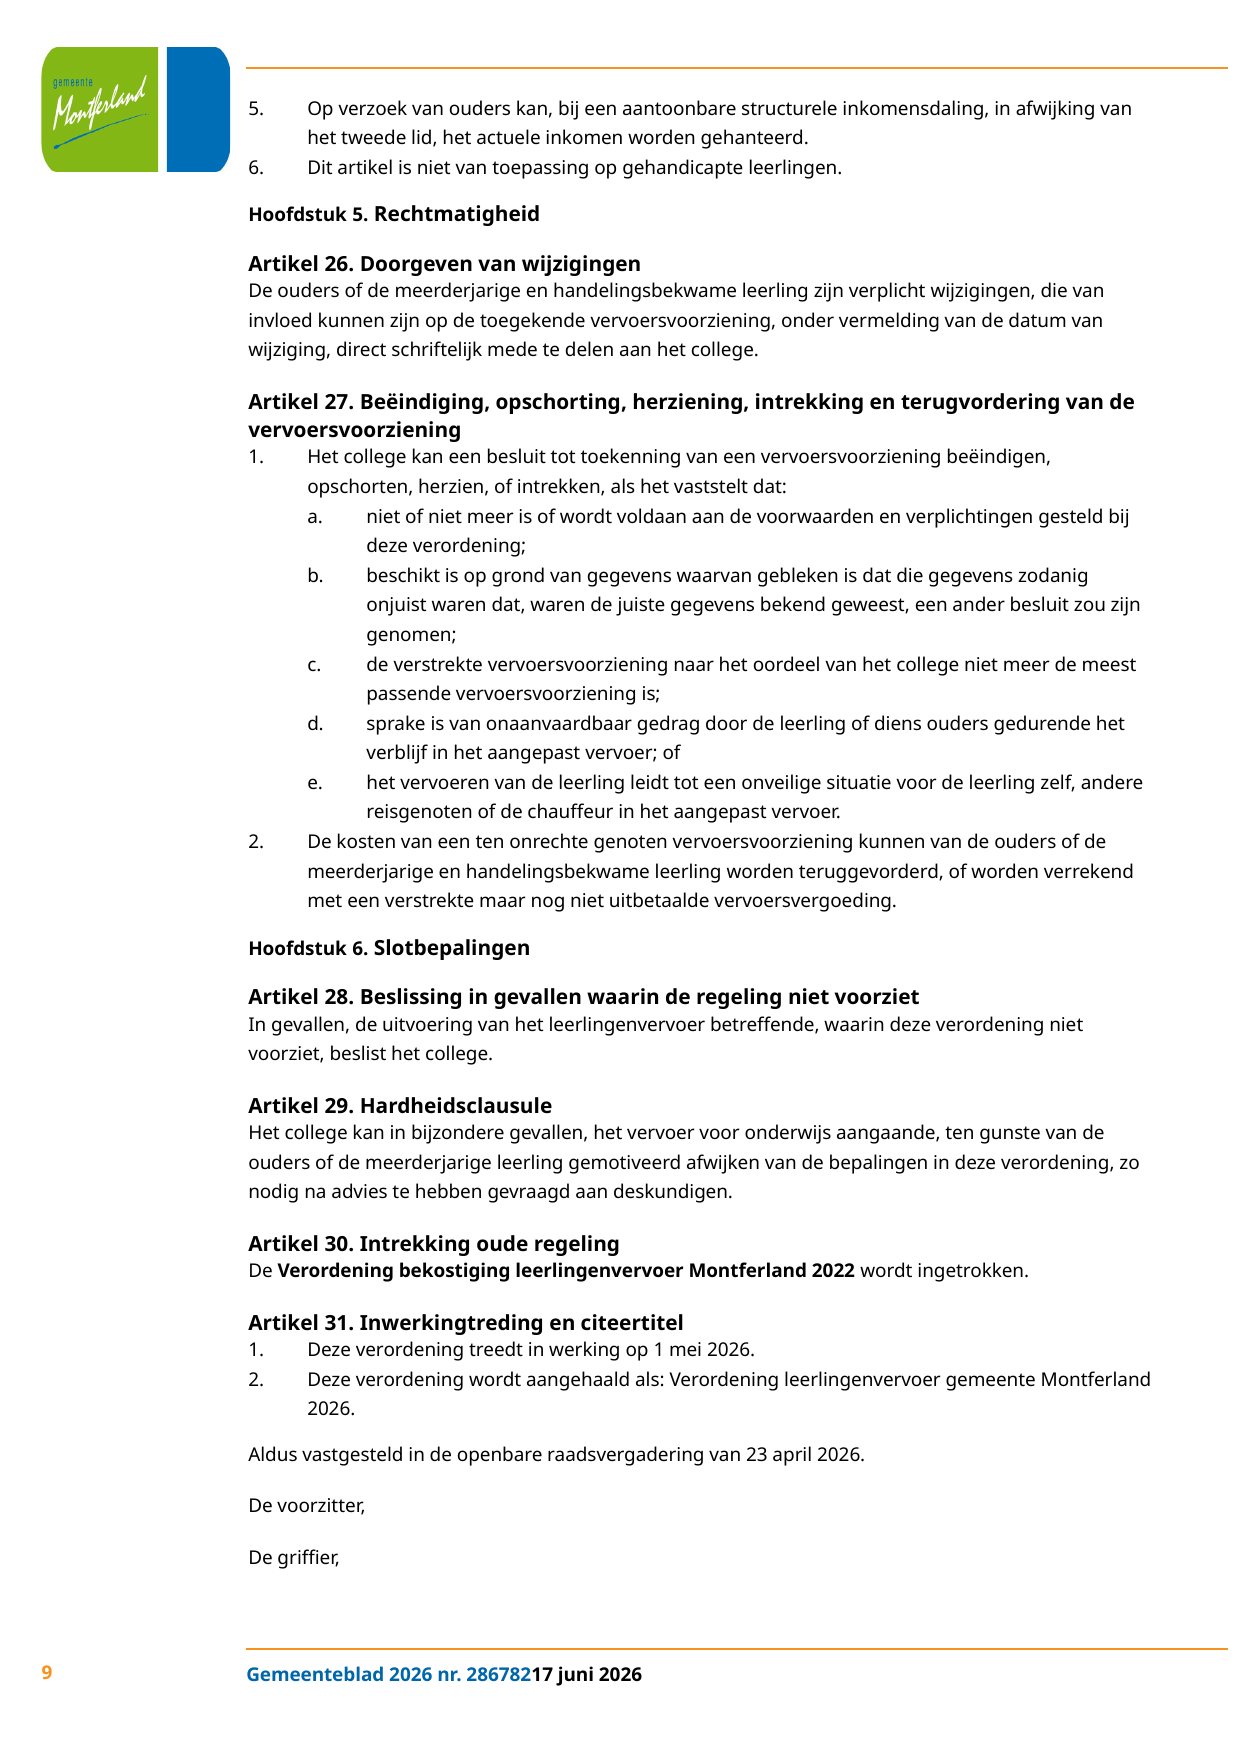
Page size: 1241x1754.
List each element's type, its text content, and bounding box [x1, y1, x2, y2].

text Artikel 28. Beslissing in gevallen waarin de regeling niet voorziet [248, 982, 1152, 1011]
text Hoofdstuk 6. Slotbepalingen [248, 933, 1152, 962]
picture [41, 47, 231, 172]
text Artikel 27. Beëindiging, opschorting, herziening, intrekking en terugvordering van de vervoersvoorziening [248, 387, 1152, 444]
text De voorzitter, [248, 1492, 1152, 1518]
list de verstrekte vervoersvoorziening naar het oordeel van het college niet meer de meest passende vervoersvoorziening is; [307, 651, 1152, 706]
text Artikel 29. Hardheidsclausule [248, 1091, 1152, 1119]
list Deze verordening wordt aangehaald als: Verordening leerlingenvervoer gemeente Montferland 2026. [248, 1366, 1152, 1421]
text Aldus vastgesteld in de openbare raadsvergadering van 23 april 2026. [248, 1441, 1152, 1467]
text De Verordening bekostiging leerlingenvervoer Montferland 2022 wordt ingetrokken. [248, 1257, 1152, 1283]
text De griffier, [248, 1544, 1152, 1569]
text Het college kan in bijzondere gevallen, het vervoer voor onderwijs aangaande, ten gunste van de ouders of de meerderjarige leerling gemotiveerd afwijken van de bepalingen in deze verordening, zo nodig na advies te hebben gevraagd aan deskundigen. [248, 1119, 1152, 1204]
list Het college kan een besluit tot toekenning van een vervoersvoorziening beëindigen, opschorten, herzien, of intrekken, als het vaststelt dat: [248, 444, 1152, 499]
list Deze verordening treedt in werking op 1 mei 2026. [248, 1336, 1152, 1362]
list beschikt is op grond van gegevens waarvan gebleken is dat die gegevens zodanig onjuist waren dat, waren de juiste gegevens bekend geweest, een ander besluit zou zijn genomen; [307, 562, 1152, 647]
text Artikel 30. Intrekking oude regeling [248, 1229, 1152, 1257]
list De kosten van een ten onrechte genoten vervoersvoorziening kunnen van de ouders of de meerderjarige en handelingsbekwame leerling worden teruggevorderd, of worden verrekend met een verstrekte maar nog niet uitbetaalde vervoersvergoeding. [248, 828, 1152, 913]
list Op verzoek van ouders kan, bij een aantoonbare structurele inkomensdaling, in afwijking van het tweede lid, het actuele inkomen worden gehanteerd. [248, 95, 1152, 150]
list sprake is van onaanvaardbaar gedrag door de leerling of diens ouders gedurende het verblijf in het aangepast vervoer; of [307, 710, 1152, 765]
list niet of niet meer is of wordt voldaan aan de voorwaarden en verplichtingen gesteld bij deze verordening; [307, 503, 1152, 558]
list het vervoeren van de leerling leidt tot een onveilige situatie voor de leerling zelf, andere reisgenoten of de chauffeur in het aangepast vervoer. [307, 769, 1152, 824]
text Artikel 31. Inwerkingtreding en citeertitel [248, 1308, 1152, 1336]
list Dit artikel is niet van toepassing op gehandicapte leerlingen. [248, 154, 1152, 180]
text Hoofdstuk 5. Rechtmatigheid [248, 199, 1152, 228]
text In gevallen, de uitvoering van het leerlingenvervoer betreffende, waarin deze verordening niet voorziet, beslist het college. [248, 1011, 1152, 1066]
text De ouders of de meerderjarige en handelingsbekwame leerling zijn verplicht wijzigingen, die van invloed kunnen zijn op de toegekende vervoersvoorziening, onder vermelding van de datum van wijziging, direct schriftelijk mede te delen aan het college. [248, 277, 1152, 362]
text Artikel 26. Doorgeven van wijzigingen [248, 249, 1152, 277]
